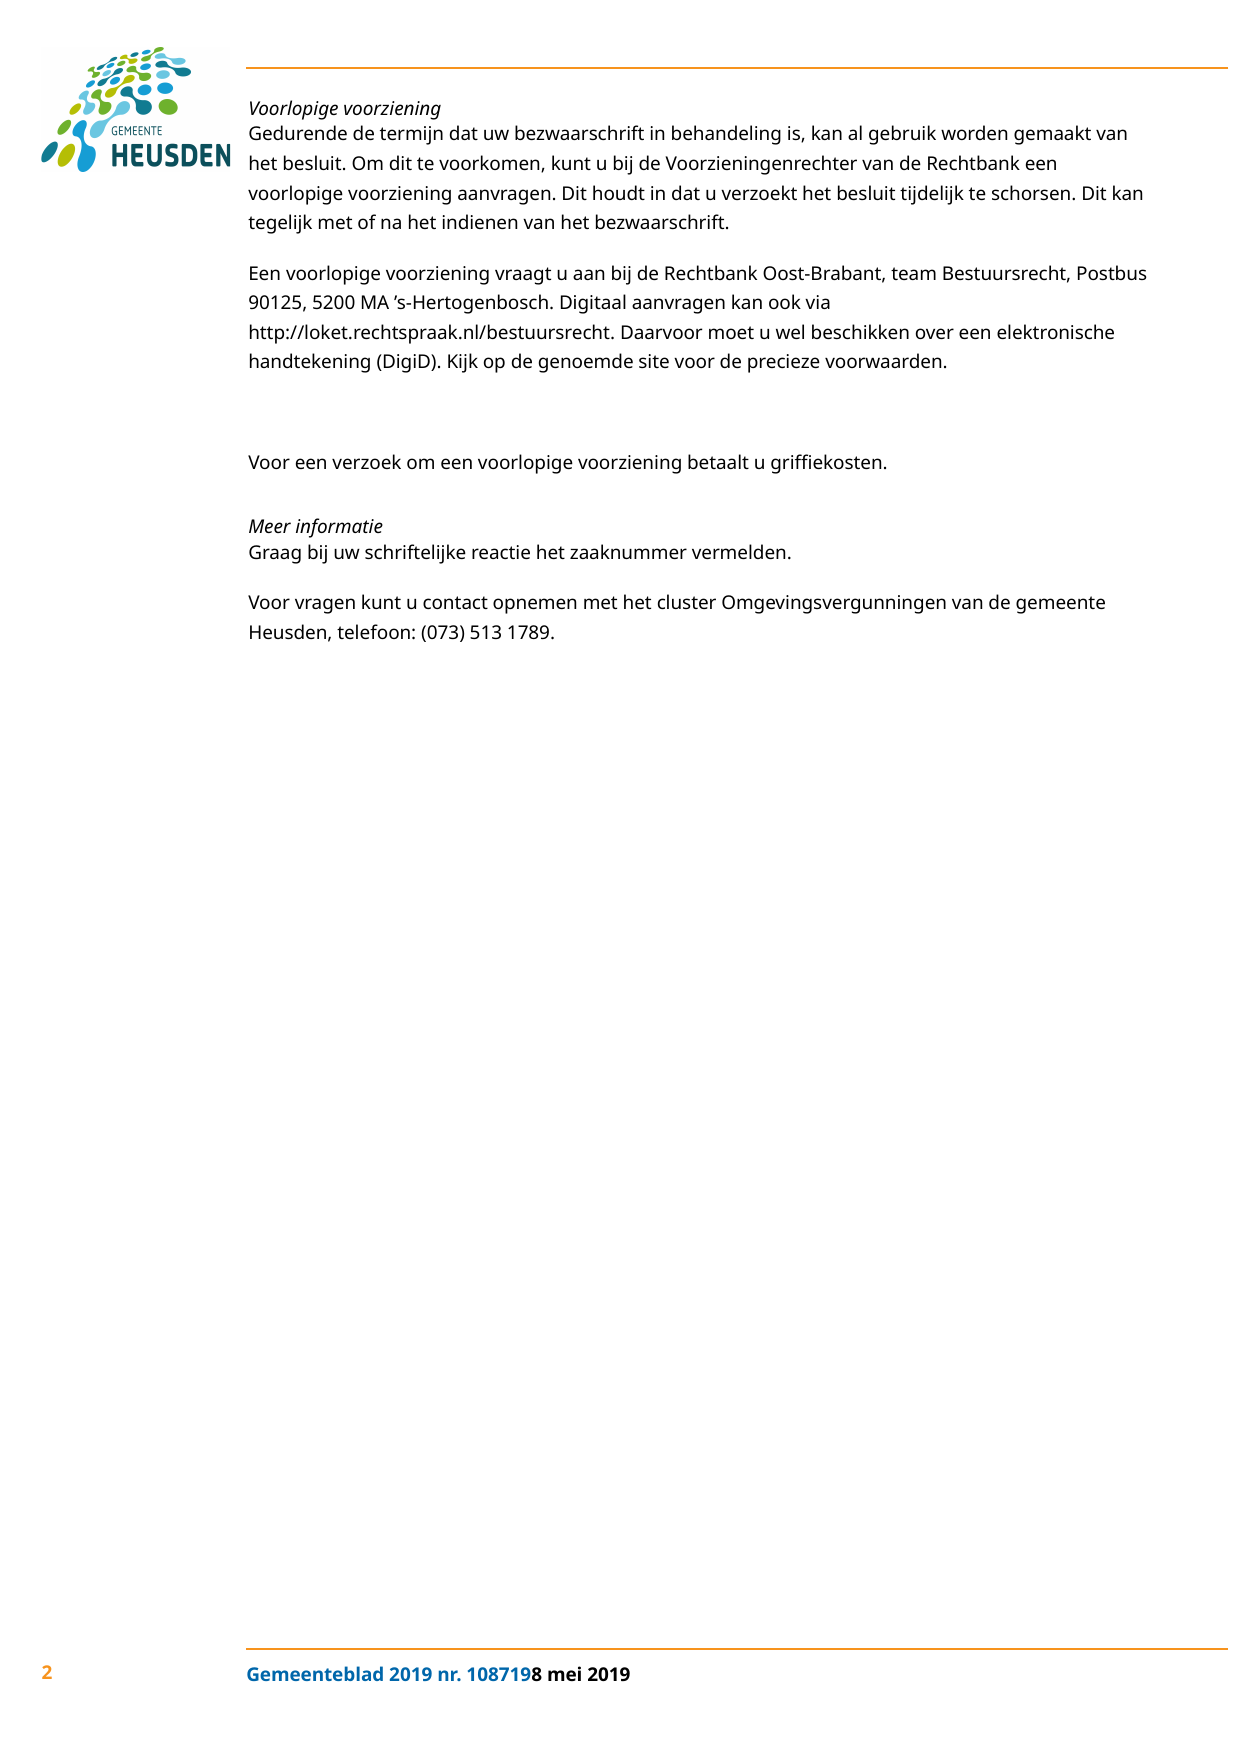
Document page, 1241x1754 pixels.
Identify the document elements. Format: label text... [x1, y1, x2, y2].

text Voor vragen kunt u contact opnemen met het cluster Omgevingsvergunningen van de gemeente Heusden, telefoon: (073) 513 1789. [248, 589, 1152, 645]
text Gedurende de termijn dat uw bezwaarschrift in behandeling is, kan al gebruik worden gemaakt van het besluit. Om dit te voorkomen, kunt u bij de Voorzieningenrechter van de Rechtbank een voorlopige voorziening aanvragen. Dit houdt in dat u verzoekt het besluit tijdelijk te schorsen. Dit kan tegelijk met of na het indienen van het bezwaarschrift. [248, 121, 1152, 235]
text Graag bij uw schriftelijke reactie het zaaknummer vermelden. [248, 539, 1152, 565]
text Voorlopige voorziening [248, 95, 1152, 121]
text Een voorlopige voorziening vraagt u aan bij de Rechtbank Oost-Brabant, team Bestuursrecht, Postbus 90125, 5200 MA ’s-Hertogenbosch. Digitaal aanvragen kan ook via http://loket.rechtspraak.nl/bestuursrecht. Daarvoor moet u wel beschikken over een elektronische handtekening (DigiD). Kijk op de genoemde site voor de precieze voorwaarden. [248, 260, 1152, 374]
text Voor een verzoek om een voorlopige voorziening betaalt u griffiekosten. [248, 449, 1152, 475]
text Meer informatie [248, 513, 1152, 539]
picture [41, 47, 231, 172]
